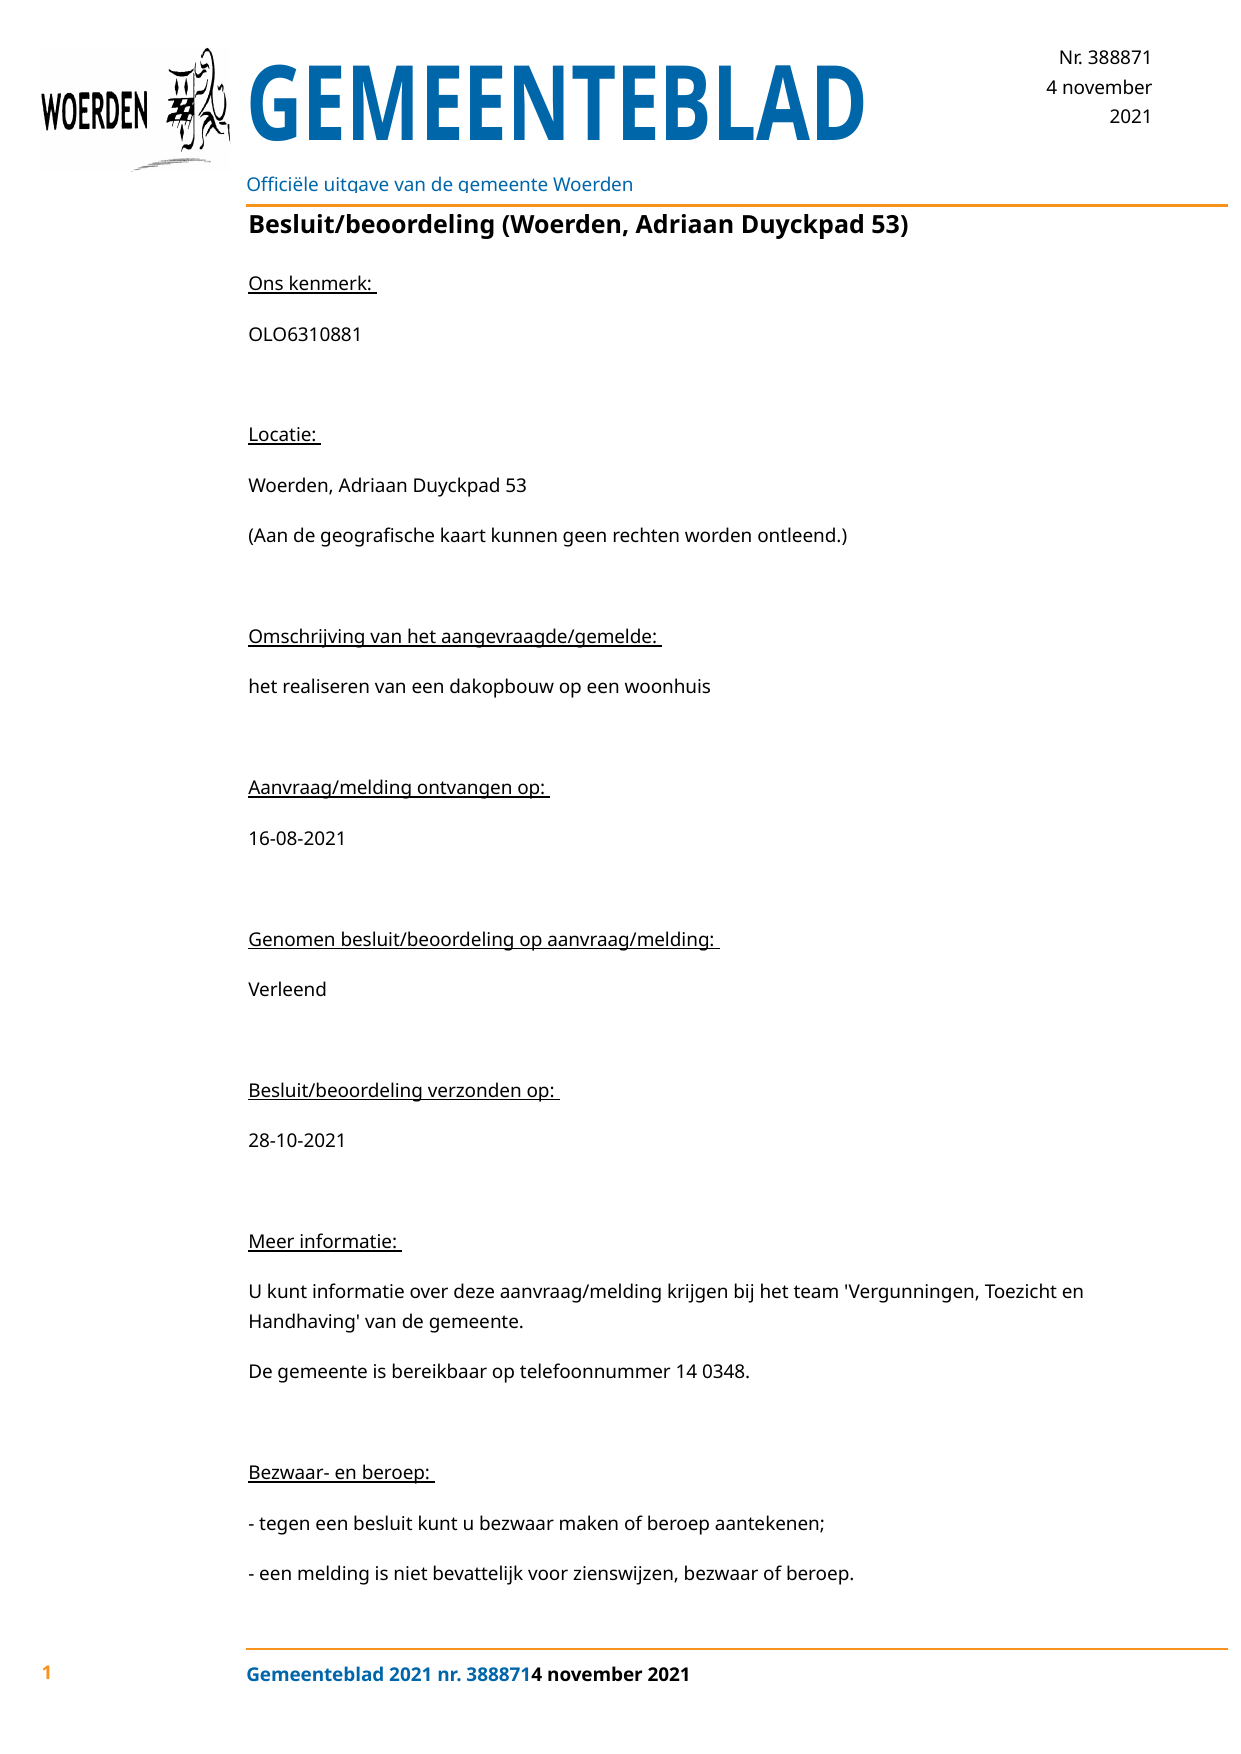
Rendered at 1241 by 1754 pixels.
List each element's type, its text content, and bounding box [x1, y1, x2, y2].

text Genomen besluit/beoordeling op aanvraag/melding: [248, 926, 1152, 951]
text het realiseren van een dakopbouw op een woonhuis [248, 674, 1152, 699]
text Meer informatie: [248, 1228, 1152, 1254]
text Verleend [248, 976, 1152, 1002]
text Woerden, Adriaan Duyckpad 53 [248, 472, 1152, 498]
text Ons kenmerk: [248, 270, 1152, 296]
text Bezwaar- en beroep: [248, 1459, 1152, 1485]
text Aanvraag/melding ontvangen op: [248, 774, 1152, 800]
text OLO6310881 [248, 321, 1152, 346]
text Locatie: [248, 422, 1152, 447]
text - een melding is niet bevattelijk voor zienswijzen, bezwaar of beroep. [248, 1560, 1152, 1586]
text 16-08-2021 [248, 825, 1152, 851]
text (Aan de geografische kaart kunnen geen rechten worden ontleend.) [248, 522, 1152, 548]
text 28-10-2021 [248, 1127, 1152, 1153]
text Besluit/beoordeling verzonden op: [248, 1077, 1152, 1103]
text Besluit/beoordeling (Woerden, Adriaan Duyckpad 53) [248, 207, 1152, 241]
picture [41, 47, 231, 172]
text Omschrijving van het aangevraagde/gemelde: [248, 623, 1152, 649]
text U kunt informatie over deze aanvraag/melding krijgen bij het team 'Vergunningen, Toezicht en Handhaving' van de gemeente. [248, 1279, 1152, 1334]
text De gemeente is bereikbaar op telefoonnummer 14 0348. [248, 1359, 1152, 1384]
text - tegen een besluit kunt u bezwaar maken of beroep aantekenen; [248, 1510, 1152, 1536]
